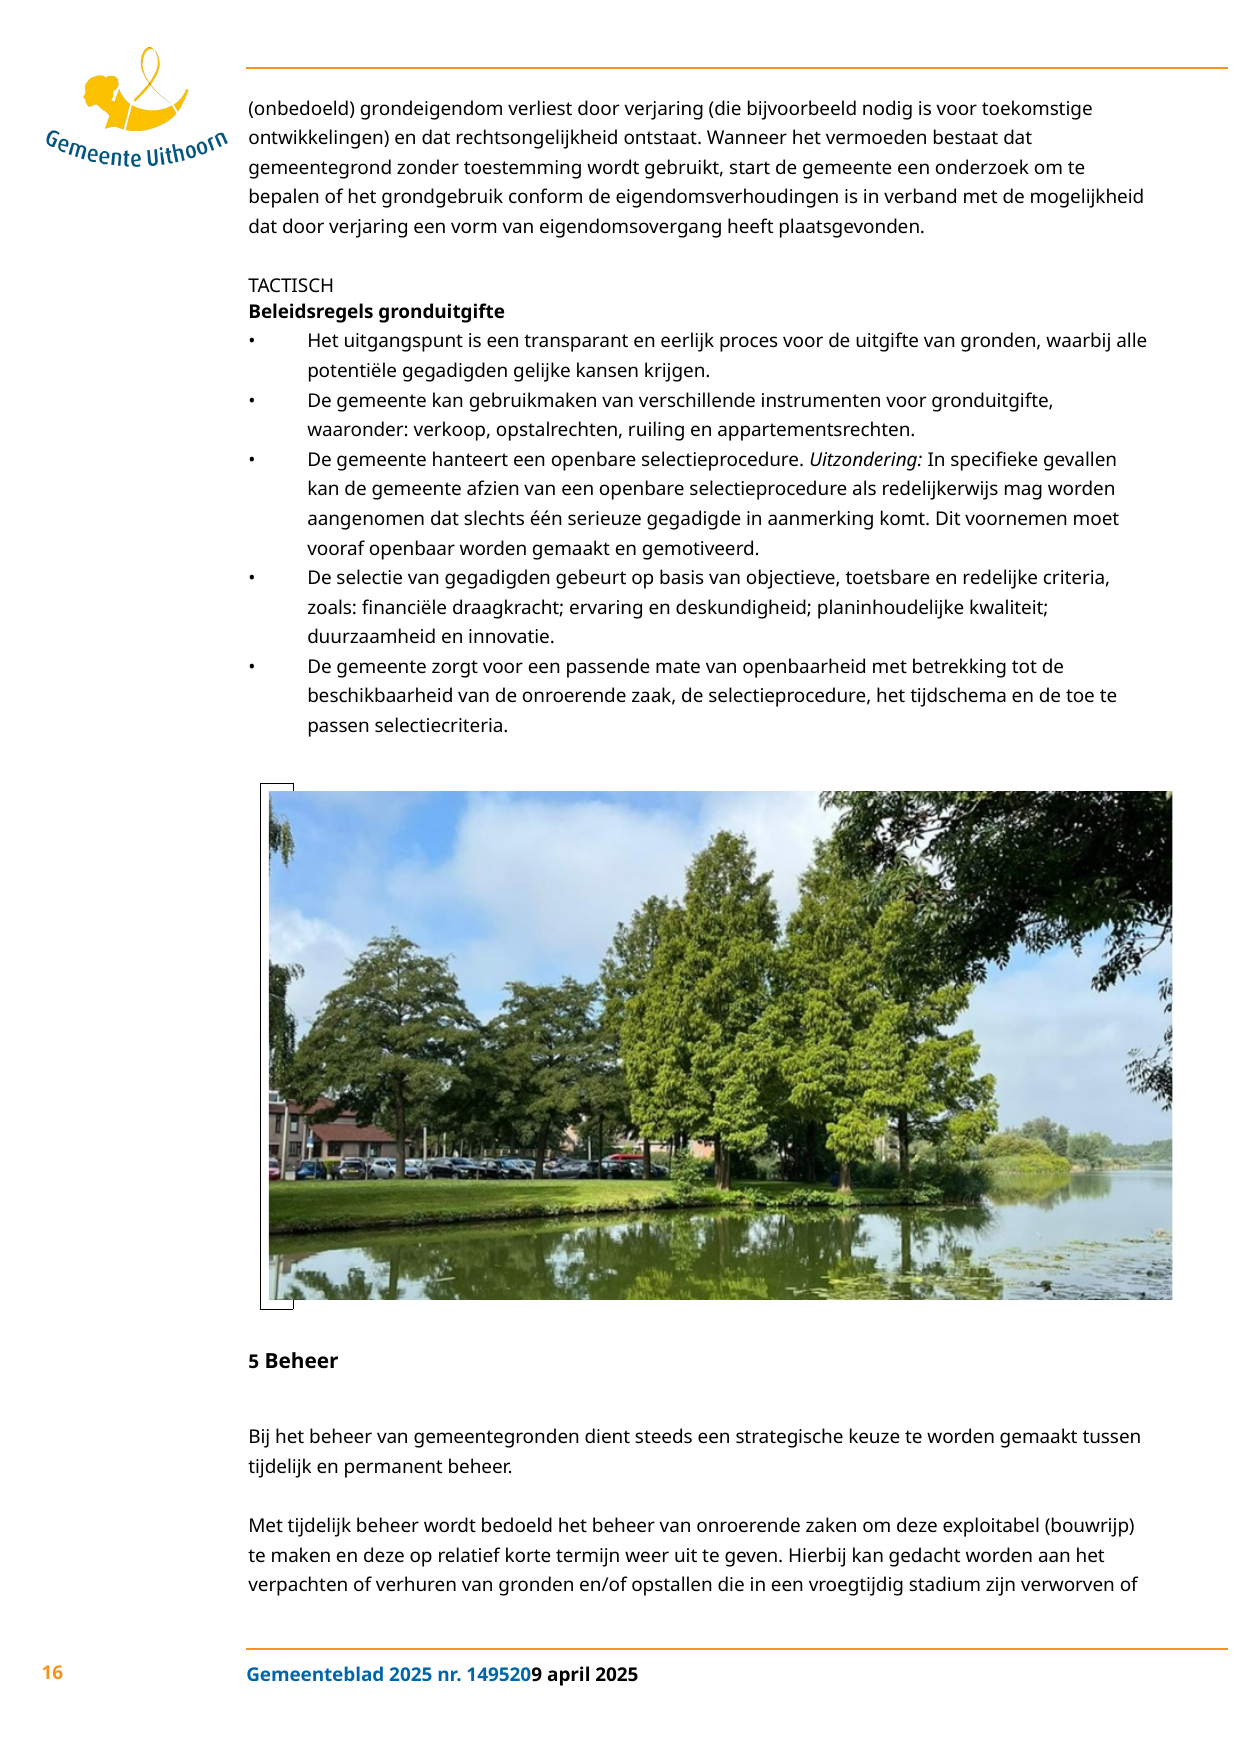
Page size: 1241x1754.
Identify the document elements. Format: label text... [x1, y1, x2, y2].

text Met tijdelijk beheer wordt bedoeld het beheer van onroerende zaken om deze exploitabel (bouwrijp) te maken en deze op relatief korte termijn weer uit te geven. Hierbij kan gedacht worden aan het verpachten of verhuren van gronden en/of opstallen die in een vroegtijdig stadium zijn verworven of [248, 1512, 1152, 1597]
text 5 Beheer [248, 1346, 1152, 1374]
text (onbedoeld) grondeigendom verliest door verjaring (die bijvoorbeeld nodig is voor toekomstige ontwikkelingen) en dat rechtsongelijkheid ontstaat. Wanneer het vermoeden bestaat dat gemeentegrond zonder toestemming wordt gebruikt, start de gemeente een onderzoek om te bepalen of het grondgebruik conform de eigendomsverhoudingen is in verband met de mogelijkheid dat door verjaring een vorm van eigendomsovergang heeft plaatsgevonden. [248, 95, 1152, 239]
table_header TACTISCH [248, 273, 1152, 298]
text Bij het beheer van gemeentegronden dient steeds een strategische keuze te worden gemaakt tussen tijdelijk en permanent beheer. [248, 1424, 1152, 1479]
picture [41, 47, 231, 172]
picture [268, 791, 1173, 1300]
table_cell Beleidsregels gronduitgifte Het uitgangspunt is een transparant en eerlijk proces voor de uitgifte van gronden, waarbij alle potentiële gegadigden gelijke kansen krijgen. De gemeente kan gebruikmaken van verschillende instrumenten voor gronduitgifte, waaronder: verkoop, opstalrechten, ruiling en appartementsrechten. De gemeente hanteert een openbare selectieprocedure. Uitzondering: In specifieke gevallen kan de gemeente afzien van een openbare selectieprocedure als redelijkerwijs mag worden aangenomen dat slechts één serieuze gegadigde in aanmerking komt. Dit voornemen moet vooraf openbaar worden gemaakt en gemotiveerd. De selectie van gegadigden gebeurt op basis van objectieve, toetsbare en redelijke criteria, zoals: financiële draagkracht; ervaring en deskundigheid; planinhoudelijke kwaliteit; duurzaamheid en innovatie. De gemeente zorgt voor een passende mate van openbaarheid met betrekking tot de beschikbaarheid van de onroerende zaak, de selectieprocedure, het tijdschema en de toe te passen selectiecriteria. [248, 298, 1152, 738]
